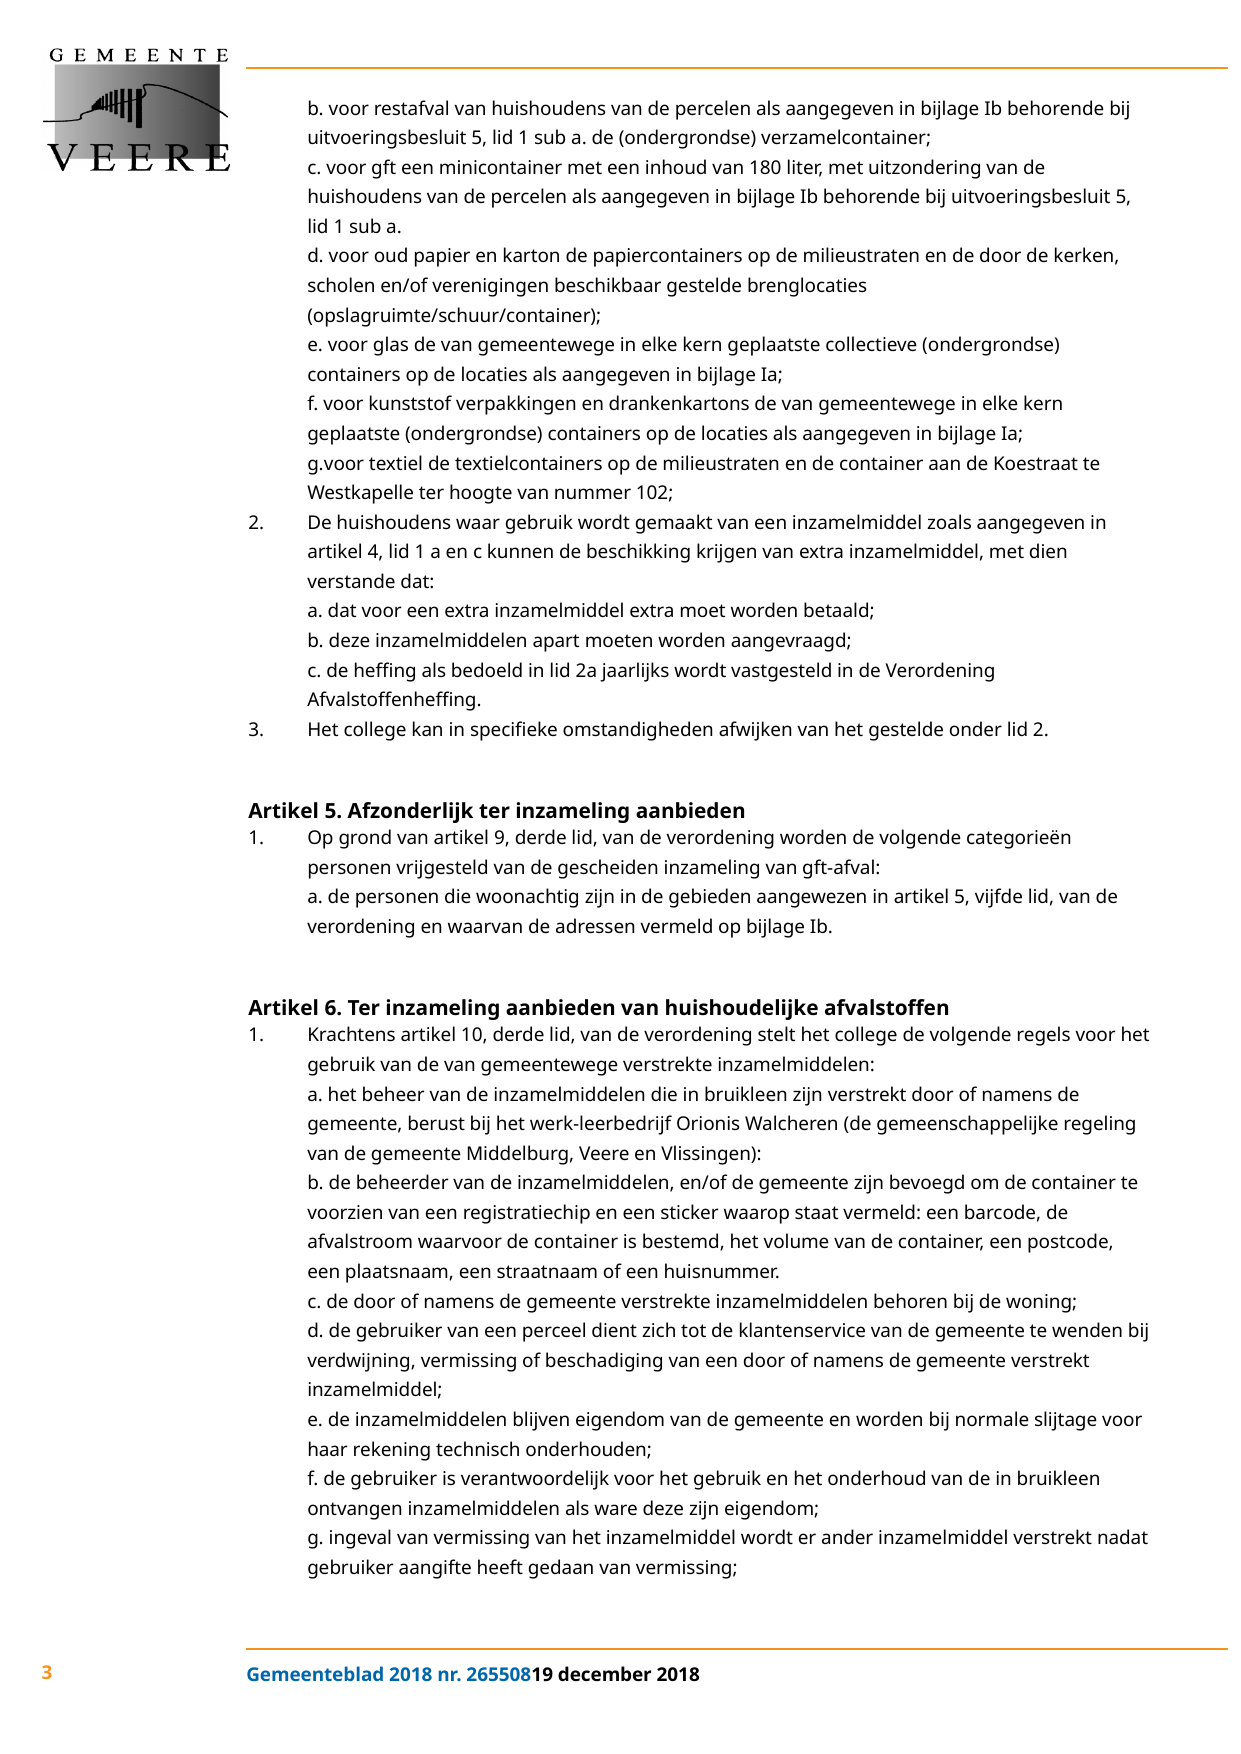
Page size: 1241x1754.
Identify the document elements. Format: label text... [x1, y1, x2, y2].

list e. voor glas de van gemeentewege in elke kern geplaatste collectieve (ondergrondse) containers op de locaties als aangegeven in bijlage Ia; [248, 331, 1152, 387]
list g.voor textiel de textielcontainers op de milieustraten en de container aan de Koestraat te Westkapelle ter hoogte van nummer 102; [248, 450, 1152, 505]
list e. de inzamelmiddelen blijven eigendom van de gemeente en worden bij normale slijtage voor haar rekening technisch onderhouden; [248, 1406, 1152, 1462]
list c. de heffing als bedoeld in lid 2a jaarlijks wordt vastgesteld in de Verordening Afvalstoffenheffing. [248, 657, 1152, 712]
list c. de door of namens de gemeente verstrekte inzamelmiddelen behoren bij de woning; [248, 1288, 1152, 1314]
list f. de gebruiker is verantwoordelijk voor het gebruik en het onderhoud van de in bruikleen ontvangen inzamelmiddelen als ware deze zijn eigendom; [248, 1465, 1152, 1521]
text Artikel 5. Afzonderlijk ter inzameling aanbieden [248, 796, 1152, 824]
text Artikel 6. Ter inzameling aanbieden van huishoudelijke afvalstoffen [248, 993, 1152, 1022]
list f. voor kunststof verpakkingen en drankenkartons de van gemeentewege in elke kern geplaatste (ondergrondse) containers op de locaties als aangegeven in bijlage Ia; [248, 391, 1152, 446]
list Het college kan in specifieke omstandigheden afwijken van het gestelde onder lid 2. [248, 716, 1152, 742]
list a. de personen die woonachtig zijn in de gebieden aangewezen in artikel 5, vijfde lid, van de verordening en waarvan de adressen vermeld op bijlage Ib. [248, 884, 1152, 939]
picture [41, 47, 231, 172]
list b. de beheerder van de inzamelmiddelen, en/of de gemeente zijn bevoegd om de container te voorzien van een registratiechip en een sticker waarop staat vermeld: een barcode, de afvalstroom waarvoor de container is bestemd, het volume van de container, een postcode, een plaatsnaam, een straatnaam of een huisnummer. [248, 1169, 1152, 1284]
list a. het beheer van de inzamelmiddelen die in bruikleen zijn verstrekt door of namens de gemeente, berust bij het werk-leerbedrijf Orionis Walcheren (de gemeenschappelijke regeling van de gemeente Middelburg, Veere en Vlissingen): [248, 1081, 1152, 1166]
list d. de gebruiker van een perceel dient zich tot de klantenservice van de gemeente te wenden bij verdwijning, vermissing of beschadiging van een door of namens de gemeente verstrekt inzamelmiddel; [248, 1317, 1152, 1402]
list a. dat voor een extra inzamelmiddel extra moet worden betaald; [248, 598, 1152, 623]
list g. ingeval van vermissing van het inzamelmiddel wordt er ander inzamelmiddel verstrekt nadat gebruiker aangifte heeft gedaan van vermissing; [248, 1524, 1152, 1580]
list De huishoudens waar gebruik wordt gemaakt van een inzamelmiddel zoals aangegeven in artikel 4, lid 1 a en c kunnen de beschikking krijgen van extra inzamelmiddel, met dien verstande dat: [248, 509, 1152, 594]
list d. voor oud papier en karton de papiercontainers op de milieustraten en de door de kerken, scholen en/of verenigingen beschikbaar gestelde brenglocaties (opslagruimte/schuur/container); [248, 243, 1152, 328]
list b. voor restafval van huishoudens van de percelen als aangegeven in bijlage Ib behorende bij uitvoeringsbesluit 5, lid 1 sub a. de (ondergrondse) verzamelcontainer; [248, 95, 1152, 150]
list Op grond van artikel 9, derde lid, van de verordening worden de volgende categorieën personen vrijgesteld van de gescheiden inzameling van gft-afval: [248, 824, 1152, 880]
list Krachtens artikel 10, derde lid, van de verordening stelt het college de volgende regels voor het gebruik van de van gemeentewege verstrekte inzamelmiddelen: [248, 1022, 1152, 1077]
list c. voor gft een minicontainer met een inhoud van 180 liter, met uitzondering van de huishoudens van de percelen als aangegeven in bijlage Ib behorende bij uitvoeringsbesluit 5, lid 1 sub a. [248, 154, 1152, 239]
list b. deze inzamelmiddelen apart moeten worden aangevraagd; [248, 627, 1152, 653]
